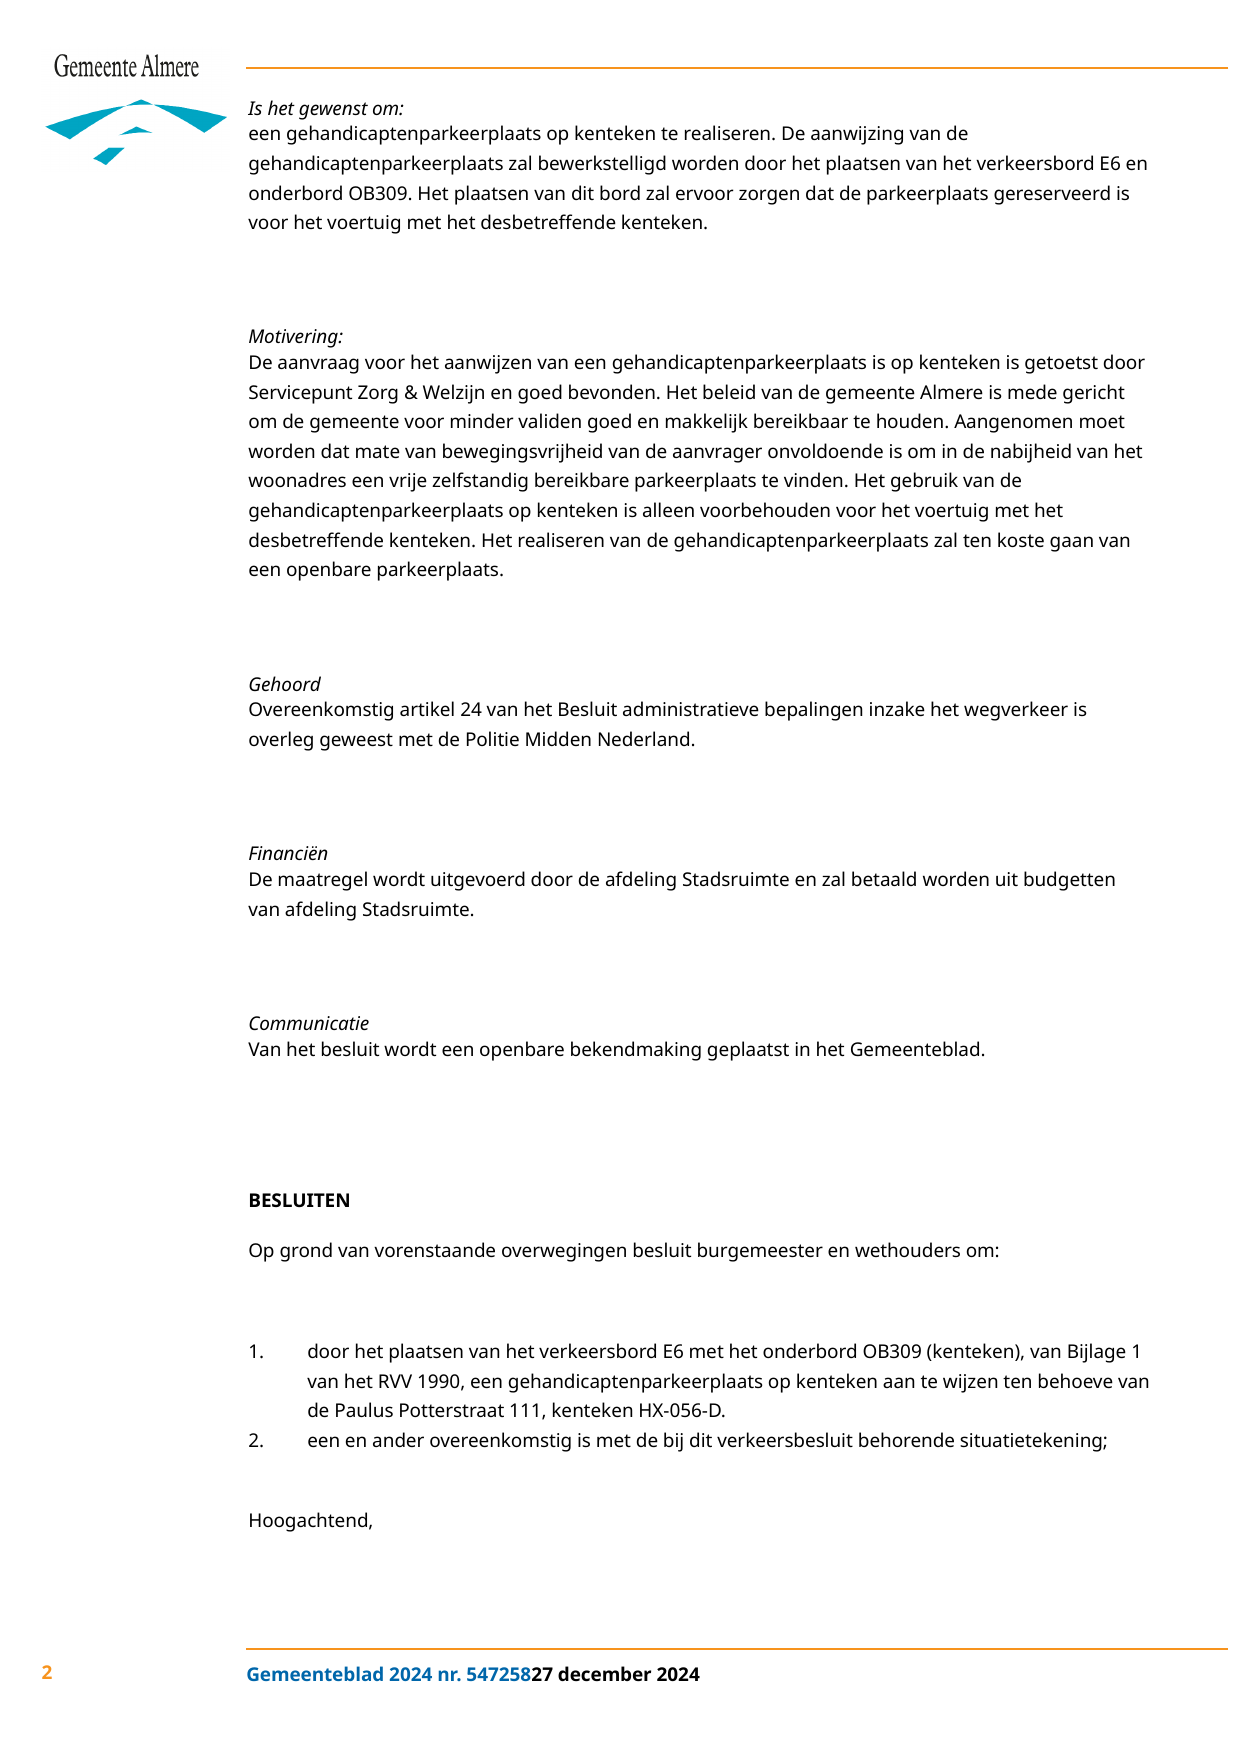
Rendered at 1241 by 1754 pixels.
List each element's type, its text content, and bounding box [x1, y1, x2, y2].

text een gehandicaptenparkeerplaats op kenteken te realiseren. De aanwijzing van de gehandicaptenparkeerplaats zal bewerkstelligd worden door het plaatsen van het verkeersbord E6 en onderbord OB309. Het plaatsen van dit bord zal ervoor zorgen dat de parkeerplaats gereserveerd is voor het voertuig met het desbetreffende kenteken. [248, 121, 1152, 235]
text Gehoord [248, 671, 1152, 697]
text Hoogachtend, [248, 1507, 1152, 1533]
text De aanvraag voor het aanwijzen van een gehandicaptenparkeerplaats is op kenteken is getoetst door Servicepunt Zorg & Welzijn en goed bevonden. Het beleid van de gemeente Almere is mede gericht om de gemeente voor minder validen goed en makkelijk bereikbaar te houden. Aangenomen moet worden dat mate van bewegingsvrijheid van de aanvrager onvoldoende is om in de nabijheid van het woonadres een vrije zelfstandig bereikbare parkeerplaats te vinden. Het gebruik van de gehandicaptenparkeerplaats op kenteken is alleen voorbehouden voor het voertuig met het desbetreffende kenteken. Het realiseren van de gehandicaptenparkeerplaats zal ten koste gaan van een openbare parkeerplaats. [248, 349, 1152, 582]
text Op grond van vorenstaande overwegingen besluit burgemeester en wethouders om: [248, 1238, 1152, 1263]
text BESLUITEN [248, 1187, 1152, 1213]
picture [41, 47, 231, 172]
list een en ander overeenkomstig is met de bij dit verkeersbesluit behorende situatietekening; [248, 1427, 1152, 1453]
text Motivering: [248, 324, 1152, 349]
text Financiën [248, 841, 1152, 866]
text Is het gewenst om: [248, 95, 1152, 121]
text De maatregel wordt uitgevoerd door de afdeling Stadsruimte en zal betaald worden uit budgetten van afdeling Stadsruimte. [248, 866, 1152, 922]
text Overeenkomstig artikel 24 van het Besluit administratieve bepalingen inzake het wegverkeer is overleg geweest met de Politie Midden Nederland. [248, 697, 1152, 752]
text Communicatie [248, 1010, 1152, 1036]
list door het plaatsen van het verkeersbord E6 met het onderbord OB309 (kenteken), van Bijlage 1 van het RVV 1990, een gehandicaptenparkeerplaats op kenteken aan te wijzen ten behoeve van de Paulus Potterstraat 111, kenteken HX-056-D. [248, 1338, 1152, 1423]
text Van het besluit wordt een openbare bekendmaking geplaatst in het Gemeenteblad. [248, 1036, 1152, 1062]
